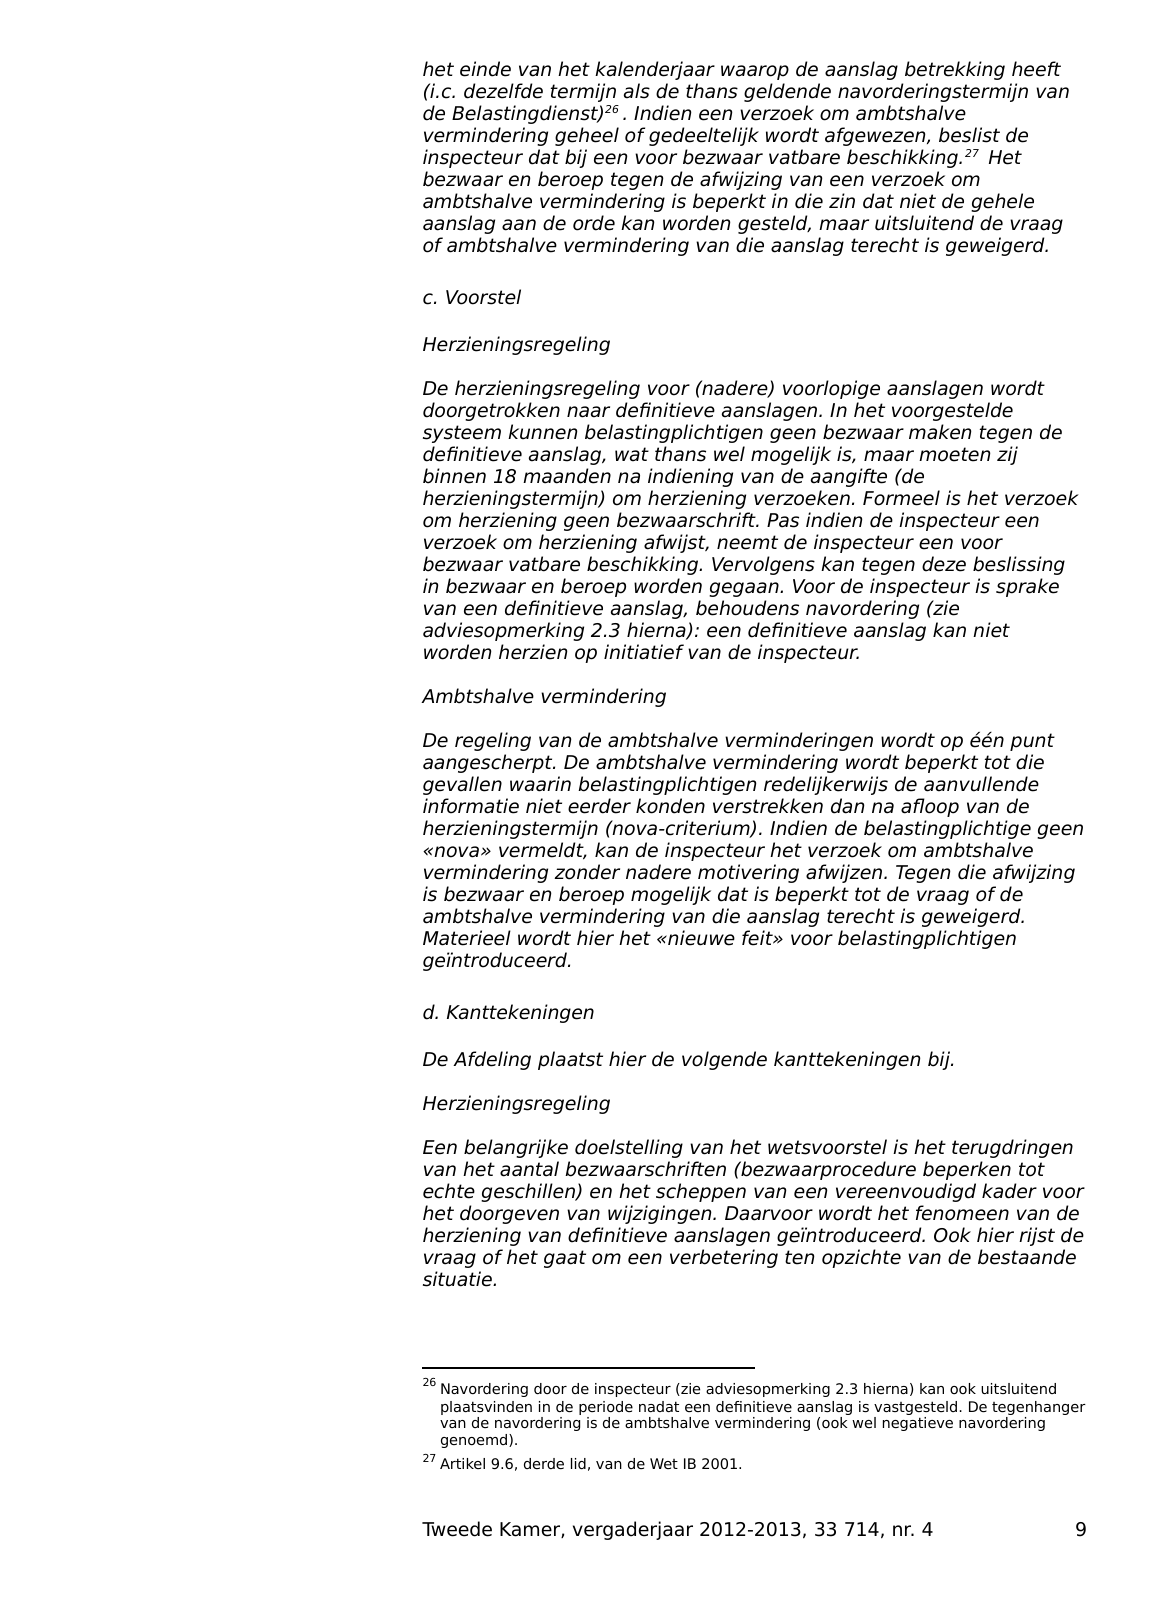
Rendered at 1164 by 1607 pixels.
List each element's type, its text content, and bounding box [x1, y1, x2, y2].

text het einde van het kalenderjaar waarop de aanslag betrekking heeft (i.c. dezelfde termijn als de thans geldende navorderingstermijn van de Belastingdienst). Indien een verzoek om ambtshalve vermindering geheel of gedeeltelijk wordt afgewezen, beslist de inspecteur dat bij een voor bezwaar vatbare beschikking. Het bezwaar en beroep tegen de afwijzing van een verzoek om ambtshalve vermindering is beperkt in die zin dat niet de gehele aanslag aan de orde kan worden gesteld, maar uitsluitend de vraag of ambtshalve vermindering van die aanslag terecht is geweigerd. [422, 59, 1087, 257]
subtitle c. Voorstel [422, 287, 1087, 309]
text De Afdeling plaatst hier de volgende kanttekeningen bij. [422, 1049, 1087, 1071]
subtitle Herzieningsregeling [422, 334, 1087, 356]
subtitle Ambtshalve vermindering [422, 686, 1087, 708]
text Een belangrijke doelstelling van het wetsvoorstel is het terugdringen van het aantal bezwaarschriften (bezwaarprocedure beperken tot echte geschillen) en het scheppen van een vereenvoudigd kader voor het doorgeven van wijzigingen. Daarvoor wordt het fenomeen van de herziening van definitieve aanslagen geïntroduceerd. Ook hier rijst de vraag of het gaat om een verbetering ten opzichte van de bestaande situatie. [422, 1137, 1087, 1291]
text Navordering door de inspecteur (zie adviesopmerking 2.3 hierna) kan ook uitsluitend plaatsvinden in de periode nadat een definitieve aanslag is vastgesteld. De tegenhanger van de navordering is de ambtshalve vermindering (ook wel negatieve navordering genoemd). [422, 1377, 1087, 1449]
text De herzieningsregeling voor (nadere) voorlopige aanslagen wordt doorgetrokken naar definitieve aanslagen. In het voorgestelde systeem kunnen belastingplichtigen geen bezwaar maken tegen de definitieve aanslag, wat thans wel mogelijk is, maar moeten zij binnen 18 maanden na indiening van de aangifte (de herzieningstermijn) om herziening verzoeken. Formeel is het verzoek om herziening geen bezwaarschrift. Pas indien de inspecteur een verzoek om herziening afwijst, neemt de inspecteur een voor bezwaar vatbare beschikking. Vervolgens kan tegen deze beslissing in bezwaar en beroep worden gegaan. Voor de inspecteur is sprake van een definitieve aanslag, behoudens navordering (zie adviesopmerking 2.3 hierna): een definitieve aanslag kan niet worden herzien op initiatief van de inspecteur. [422, 378, 1087, 664]
text Artikel 9.6, derde lid, van de Wet IB 2001. [422, 1452, 1087, 1474]
subtitle Herzieningsregeling [422, 1093, 1087, 1115]
text De regeling van de ambtshalve verminderingen wordt op één punt aangescherpt. De ambtshalve vermindering wordt beperkt tot die gevallen waarin belastingplichtigen redelijkerwijs de aanvullende informatie niet eerder konden verstrekken dan na afloop van de herzieningstermijn (nova-criterium). Indien de belastingplichtige geen «nova» vermeldt, kan de inspecteur het verzoek om ambtshalve vermindering zonder nadere motivering afwijzen. Tegen die afwijzing is bezwaar en beroep mogelijk dat is beperkt tot de vraag of de ambtshalve vermindering van die aanslag terecht is geweigerd. Materieel wordt hier het «nieuwe feit» voor belastingplichtigen geïntroduceerd. [422, 730, 1087, 972]
subtitle d. Kanttekeningen [422, 1002, 1087, 1024]
